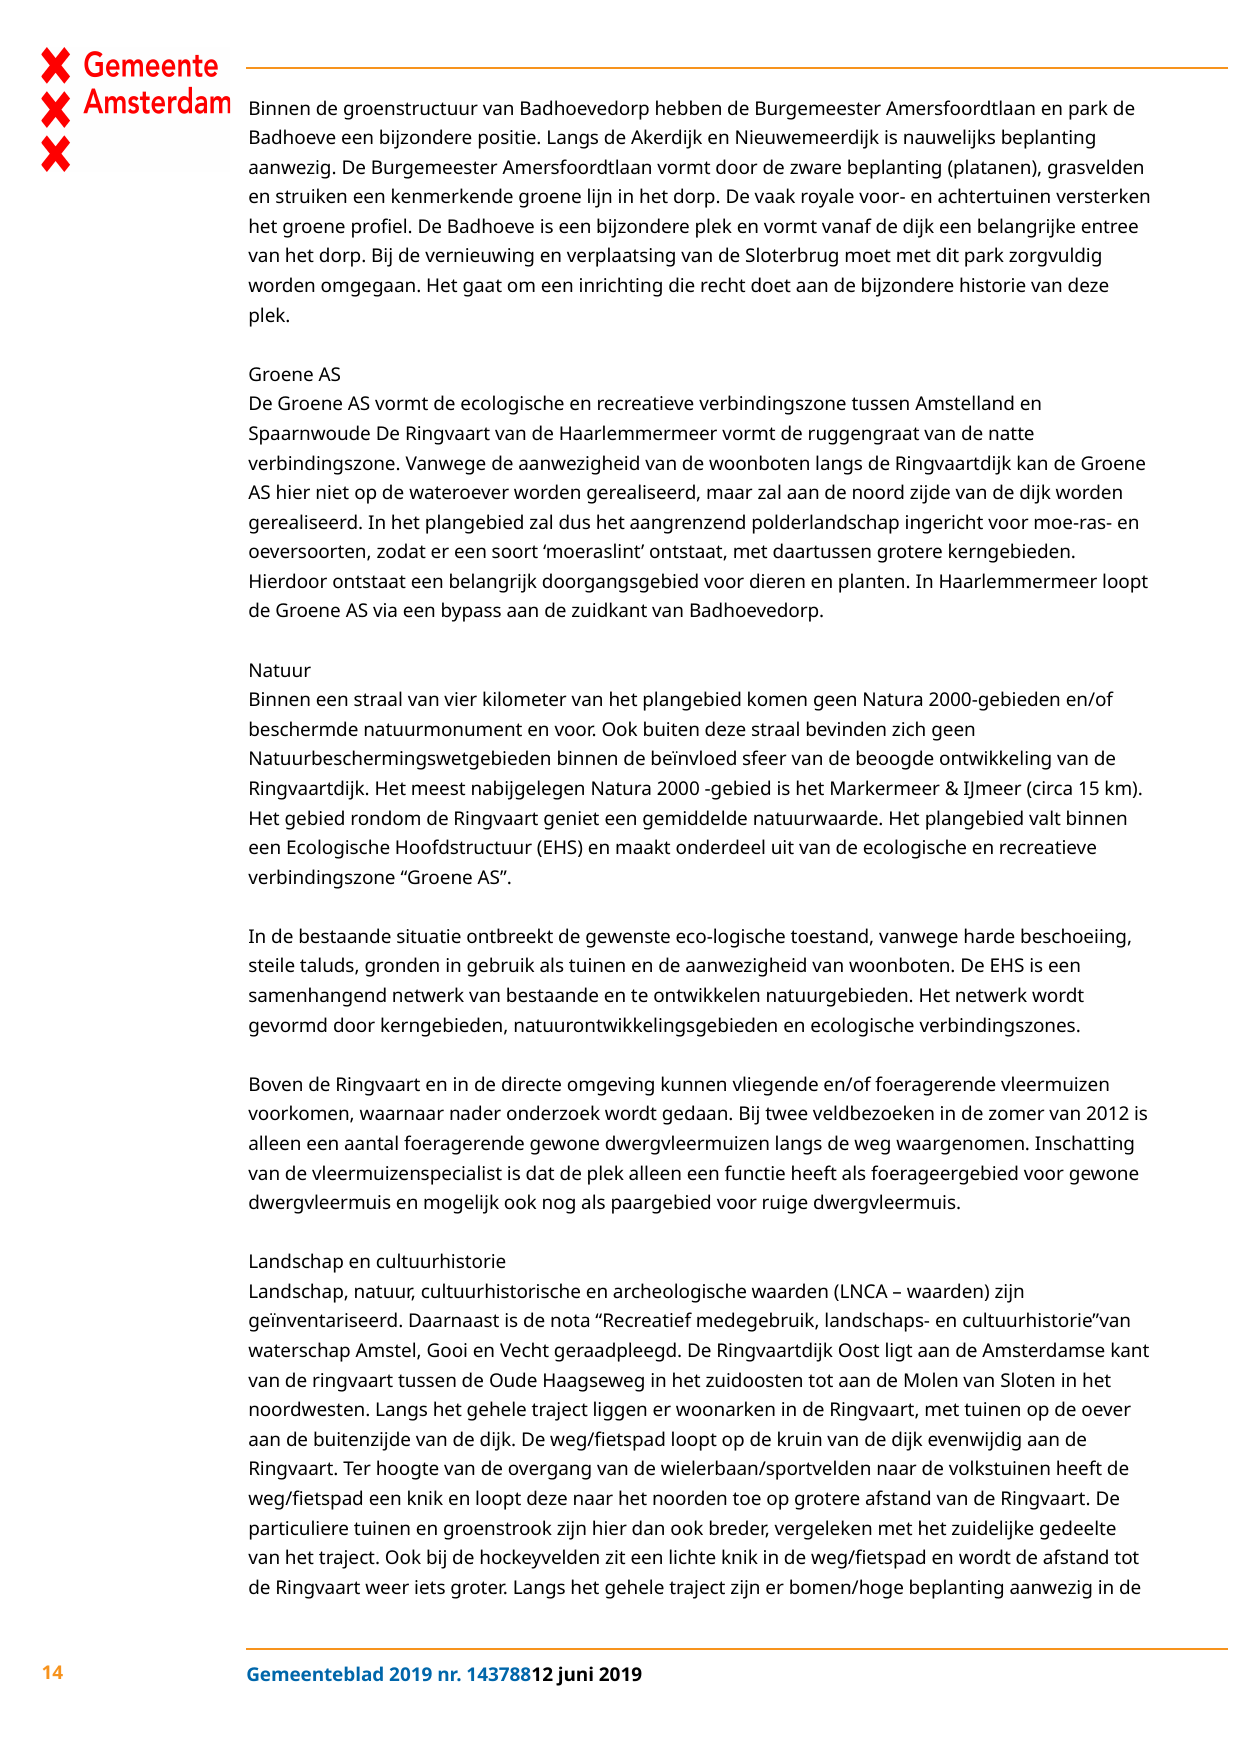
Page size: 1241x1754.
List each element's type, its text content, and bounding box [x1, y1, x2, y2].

text Groene AS [248, 361, 1152, 387]
text In de bestaande situatie ontbreekt de gewenste eco-logische toestand, vanwege harde beschoeiing, steile taluds, gronden in gebruik als tuinen en de aanwezigheid van woonboten. De EHS is een samenhangend netwerk van bestaande en te ontwikkelen natuurgebieden. Het netwerk wordt gevormd door kerngebieden, natuurontwikkelingsgebieden en ecologische verbindingszones. [248, 923, 1152, 1038]
text Landschap en cultuurhistorie [248, 1248, 1152, 1274]
text De Groene AS vormt de ecologische en recreatieve verbindingszone tussen Amstelland en Spaarnwoude De Ringvaart van de Haarlemmermeer vormt de ruggengraat van de natte verbindingszone. Vanwege de aanwezigheid van de woonboten langs de Ringvaartdijk kan de Groene AS hier niet op de wateroever worden gerealiseerd, maar zal aan de noord zijde van de dijk worden gerealiseerd. In het plangebied zal dus het aangrenzend polderlandschap ingericht voor moe-ras- en oeversoorten, zodat er een soort ‘moeraslint’ ontstaat, met daartussen grotere kerngebieden. Hierdoor ontstaat een belangrijk doorgangsgebied voor dieren en planten. In Haarlemmermeer loopt de Groene AS via een bypass aan de zuidkant van Badhoevedorp. [248, 391, 1152, 623]
text Ringvaartdijk. Het meest nabijgelegen Natura 2000 -gebied is het Markermeer & IJmeer (circa 15 km). Het gebied rondom de Ringvaart geniet een gemiddelde natuurwaarde. Het plangebied valt binnen een Ecologische Hoofdstructuur (EHS) en maakt onderdeel uit van de ecologische en recreatieve verbindingszone “Groene AS”. [248, 775, 1152, 890]
text Natuur [248, 657, 1152, 683]
text Binnen de groenstructuur van Badhoevedorp hebben de Burgemeester Amersfoordtlaan en park de Badhoeve een bijzondere positie. Langs de Akerdijk en Nieuwemeerdijk is nauwelijks beplanting aanwezig. De Burgemeester Amersfoordtlaan vormt door de zware beplanting (platanen), grasvelden en struiken een kenmerkende groene lijn in het dorp. De vaak royale voor- en achtertuinen versterken het groene profiel. De Badhoeve is een bijzondere plek en vormt vanaf de dijk een belangrijke entree van het dorp. Bij de vernieuwing en verplaatsing van de Sloterbrug moet met dit park zorgvuldig worden omgegaan. Het gaat om een inrichting die recht doet aan de bijzondere historie van deze plek. [248, 95, 1152, 328]
picture [41, 47, 231, 172]
text Binnen een straal van vier kilometer van het plangebied komen geen Natura 2000-gebieden en/of beschermde natuurmonument en voor. Ook buiten deze straal bevinden zich geen Natuurbeschermingswetgebieden binnen de beïnvloed sfeer van de beoogde ontwikkeling van de [248, 686, 1152, 771]
text Boven de Ringvaart en in de directe omgeving kunnen vliegende en/of foeragerende vleermuizen voorkomen, waarnaar nader onderzoek wordt gedaan. Bij twee veldbezoeken in de zomer van 2012 is alleen een aantal foeragerende gewone dwergvleermuizen langs de weg waargenomen. Inschatting van de vleermuizenspecialist is dat de plek alleen een functie heeft als foerageergebied voor gewone dwergvleermuis en mogelijk ook nog als paargebied voor ruige dwergvleermuis. [248, 1071, 1152, 1215]
text Landschap, natuur, cultuurhistorische en archeologische waarden (LNCA – waarden) zijn geïnventariseerd. Daarnaast is de nota “Recreatief medegebruik, landschaps- en cultuurhistorie”van waterschap Amstel, Gooi en Vecht geraadpleegd. De Ringvaartdijk Oost ligt aan de Amsterdamse kant van de ringvaart tussen de Oude Haagseweg in het zuidoosten tot aan de Molen van Sloten in het noordwesten. Langs het gehele traject liggen er woonarken in de Ringvaart, met tuinen op de oever aan de buitenzijde van de dijk. De weg/fietspad loopt op de kruin van de dijk evenwijdig aan de Ringvaart. Ter hoogte van de overgang van de wielerbaan/sportvelden naar de volkstuinen heeft de weg/fietspad een knik en loopt deze naar het noorden toe op grotere afstand van de Ringvaart. De particuliere tuinen en groenstrook zijn hier dan ook breder, vergeleken met het zuidelijke gedeelte van het traject. Ook bij de hockeyvelden zit een lichte knik in de weg/fietspad en wordt de afstand tot de Ringvaart weer iets groter. Langs het gehele traject zijn er bomen/hoge beplanting aanwezig in de [248, 1278, 1152, 1600]
